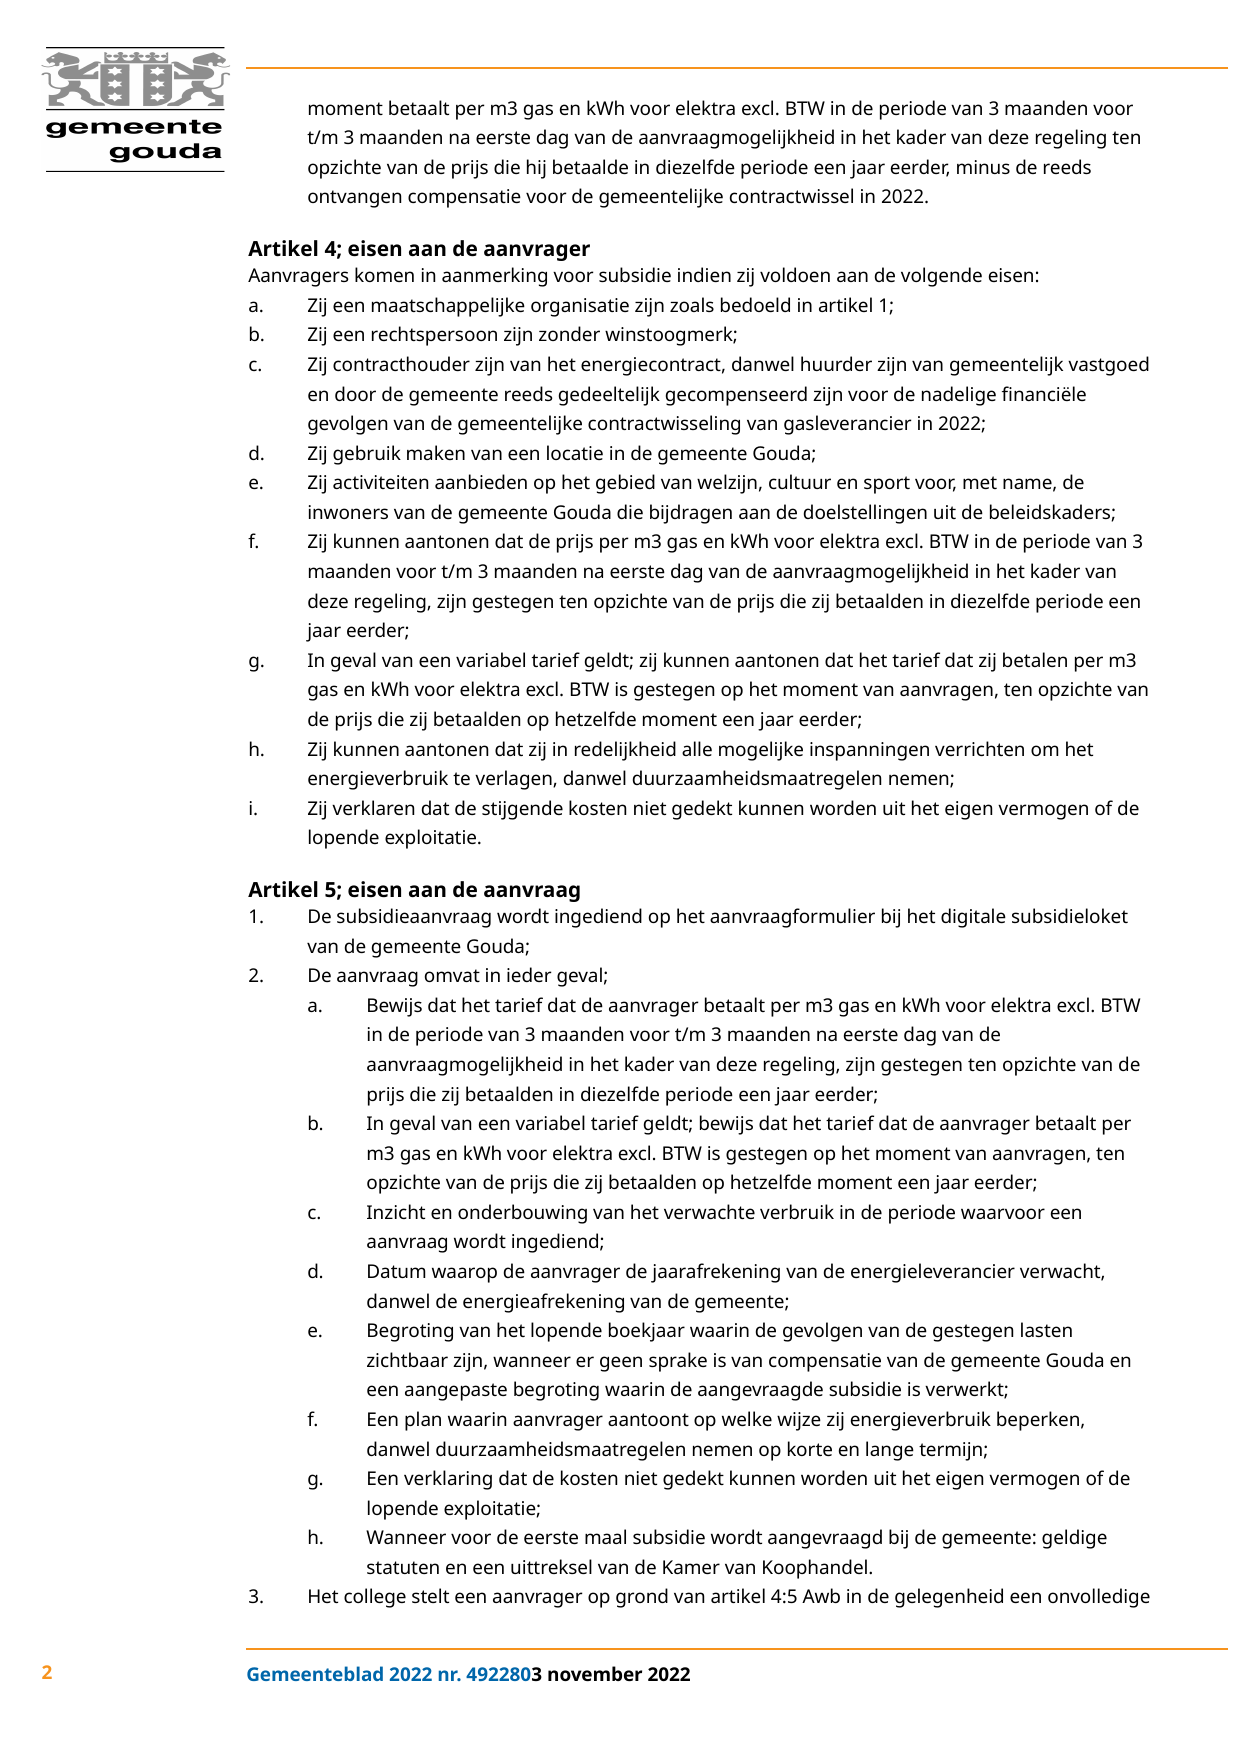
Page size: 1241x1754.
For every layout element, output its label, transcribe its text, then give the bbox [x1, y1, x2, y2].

list Zij een maatschappelijke organisatie zijn zoals bedoeld in artikel 1; [248, 292, 1152, 318]
picture [41, 47, 231, 172]
list In geval van een variabel tarief geldt; zij kunnen aantonen dat het tarief dat zij betalen per m3 gas en kWh voor elektra excl. BTW is gestegen op het moment van aanvragen, ten opzichte van de prijs die zij betaalden op hetzelfde moment een jaar eerder; [248, 647, 1152, 732]
text Artikel 4; eisen aan de aanvrager [248, 234, 1152, 262]
list Inzicht en onderbouwing van het verwachte verbruik in de periode waarvoor een aanvraag wordt ingediend; [307, 1199, 1152, 1254]
list Zij contracthouder zijn van het energiecontract, danwel huurder zijn van gemeentelijk vastgoed en door de gemeente reeds gedeeltelijk gecompenseerd zijn voor de nadelige financiële gevolgen van de gemeentelijke contractwisseling van gasleverancier in 2022; [248, 351, 1152, 436]
list Wanneer voor de eerste maal subsidie wordt aangevraagd bij de gemeente: geldige statuten en een uittreksel van de Kamer van Koophandel. [307, 1524, 1152, 1580]
list De subsidieaanvraag wordt ingediend op het aanvraagformulier bij het digitale subsidieloket van de gemeente Gouda; [248, 903, 1152, 959]
list Een verklaring dat de kosten niet gedekt kunnen worden uit het eigen vermogen of de lopende exploitatie; [307, 1465, 1152, 1521]
list Zij verklaren dat de stijgende kosten niet gedekt kunnen worden uit het eigen vermogen of de lopende exploitatie. [248, 795, 1152, 850]
list Begroting van het lopende boekjaar waarin de gevolgen van de gestegen lasten zichtbaar zijn, wanneer er geen sprake is van compensatie van de gemeente Gouda en een aangepaste begroting waarin de aangevraagde subsidie is verwerkt; [307, 1317, 1152, 1402]
list In geval van een variabel tarief geldt; bewijs dat het tarief dat de aanvrager betaalt per m3 gas en kWh voor elektra excl. BTW is gestegen op het moment van aanvragen, ten opzichte van de prijs die zij betaalden op hetzelfde moment een jaar eerder; [307, 1110, 1152, 1195]
list moment betaalt per m3 gas en kWh voor elektra excl. BTW in de periode van 3 maanden voor t/m 3 maanden na eerste dag van de aanvraagmogelijkheid in het kader van deze regeling ten opzichte van de prijs die hij betaalde in diezelfde periode een jaar eerder, minus de reeds ontvangen compensatie voor de gemeentelijke contractwissel in 2022. [248, 95, 1152, 209]
text Artikel 5; eisen aan de aanvraag [248, 875, 1152, 903]
list Zij een rechtspersoon zijn zonder winstoogmerk; [248, 322, 1152, 347]
list Bewijs dat het tarief dat de aanvrager betaalt per m3 gas en kWh voor elektra excl. BTW in de periode van 3 maanden voor t/m 3 maanden na eerste dag van de aanvraagmogelijkheid in het kader van deze regeling, zijn gestegen ten opzichte van de prijs die zij betaalden in diezelfde periode een jaar eerder; [307, 992, 1152, 1107]
list Zij kunnen aantonen dat de prijs per m3 gas en kWh voor elektra excl. BTW in de periode van 3 maanden voor t/m 3 maanden na eerste dag van de aanvraagmogelijkheid in het kader van deze regeling, zijn gestegen ten opzichte van de prijs die zij betaalden in diezelfde periode een jaar eerder; [248, 529, 1152, 643]
list De aanvraag omvat in ieder geval; [248, 962, 1152, 988]
list Zij gebruik maken van een locatie in de gemeente Gouda; [248, 440, 1152, 466]
text Aanvragers komen in aanmerking voor subsidie indien zij voldoen aan de volgende eisen: [248, 262, 1152, 288]
list Zij kunnen aantonen dat zij in redelijkheid alle mogelijke inspanningen verrichten om het energieverbruik te verlagen, danwel duurzaamheidsmaatregelen nemen; [248, 736, 1152, 791]
list Zij activiteiten aanbieden op het gebied van welzijn, cultuur en sport voor, met name, de inwoners van de gemeente Gouda die bijdragen aan de doelstellingen uit de beleidskaders; [248, 469, 1152, 525]
list Het college stelt een aanvrager op grond van artikel 4:5 Awb in de gelegenheid een onvolledige [248, 1584, 1152, 1609]
list Datum waarop de aanvrager de jaarafrekening van de energieleverancier verwacht, danwel de energieafrekening van de gemeente; [307, 1258, 1152, 1314]
list Een plan waarin aanvrager aantoont op welke wijze zij energieverbruik beperken, danwel duurzaamheidsmaatregelen nemen op korte en lange termijn; [307, 1406, 1152, 1462]
